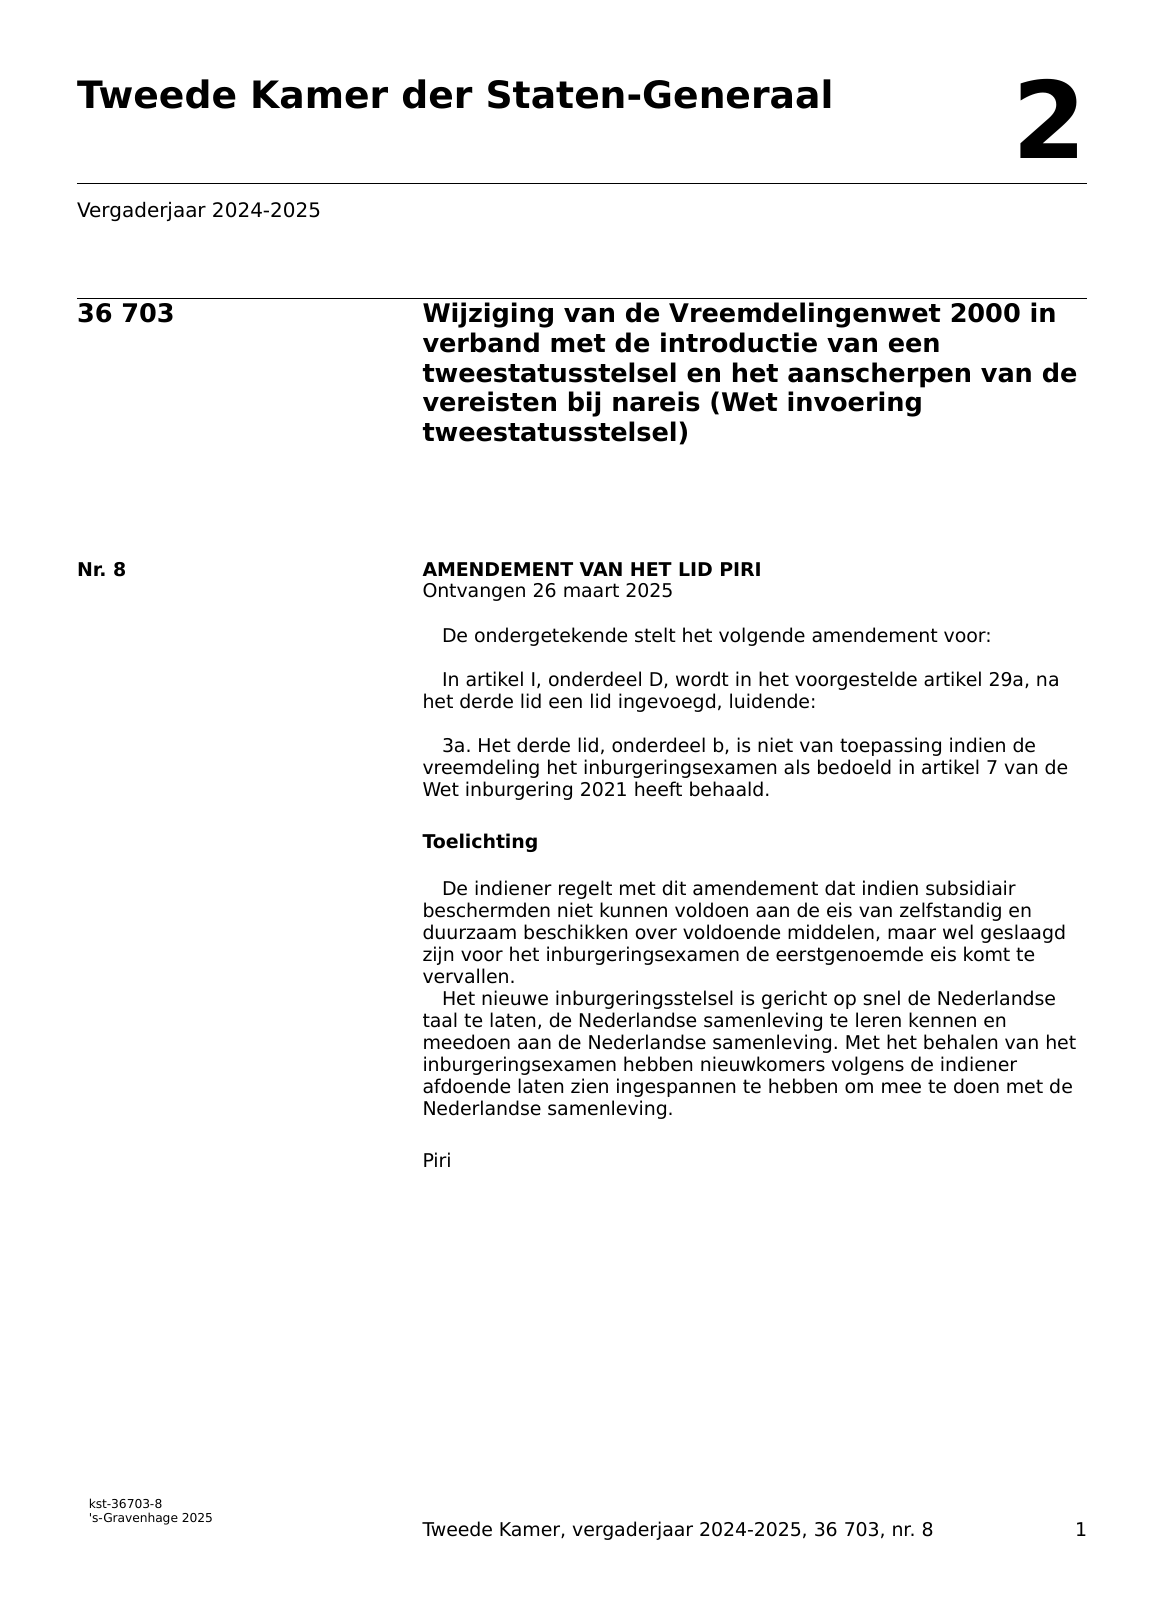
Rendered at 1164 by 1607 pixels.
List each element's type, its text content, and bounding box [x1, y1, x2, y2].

subtitle Nr. 8 AMENDEMENT VAN HET LID PIRI [77, 558, 1087, 580]
text Piri [422, 1149, 1087, 1172]
table_header 2 [886, 59, 1087, 183]
text De indiener regelt met dit amendement dat indien subsidiair beschermden niet kunnen voldoen aan de eis van zelfstandig en duurzaam beschikken over voldoende middelen, maar wel geslaagd zijn voor het inburgeringsexamen de eerstgenoemde eis komt te vervallen. [422, 878, 1087, 988]
subtitle Toelichting [422, 831, 1087, 853]
text De ondergetekende stelt het volgende amendement voor: [422, 624, 1087, 647]
table_cell Vergaderjaar 2024-2025 [77, 184, 1087, 298]
text Het nieuwe inburgeringsstelsel is gericht op snel de Nederlandse taal te laten, de Nederlandse samenleving te leren kennen en meedoen aan de Nederlandse samenleving. Met het behalen van het inburgeringsexamen hebben nieuwkomers volgens de indiener afdoende laten zien ingespannen te hebben om mee te doen met de Nederlandse samenleving. [422, 988, 1087, 1119]
text 's-Gravenhage 2025 [88, 1511, 323, 1525]
table_header Tweede Kamer der Staten-Generaal [77, 59, 886, 183]
subtitle 36 703 Wijziging van de Vreemdelingenwet 2000 in verband met de introductie van een tweestatusstelsel en het aanscherpen van de vereisten bij nareis (Wet invoering tweestatusstelsel) [77, 299, 1087, 447]
text kst-36703-8 [88, 1497, 323, 1511]
text In artikel I, onderdeel D, wordt in het voorgestelde artikel 29a, na het derde lid een lid ingevoegd, luidende: [422, 669, 1087, 713]
text Ontvangen 26 maart 2025 [422, 580, 1087, 602]
text 3a. Het derde lid, onderdeel b, is niet van toepassing indien de vreemdeling het inburgeringsexamen als bedoeld in artikel 7 van de Wet inburgering 2021 heeft behaald. [422, 735, 1087, 801]
